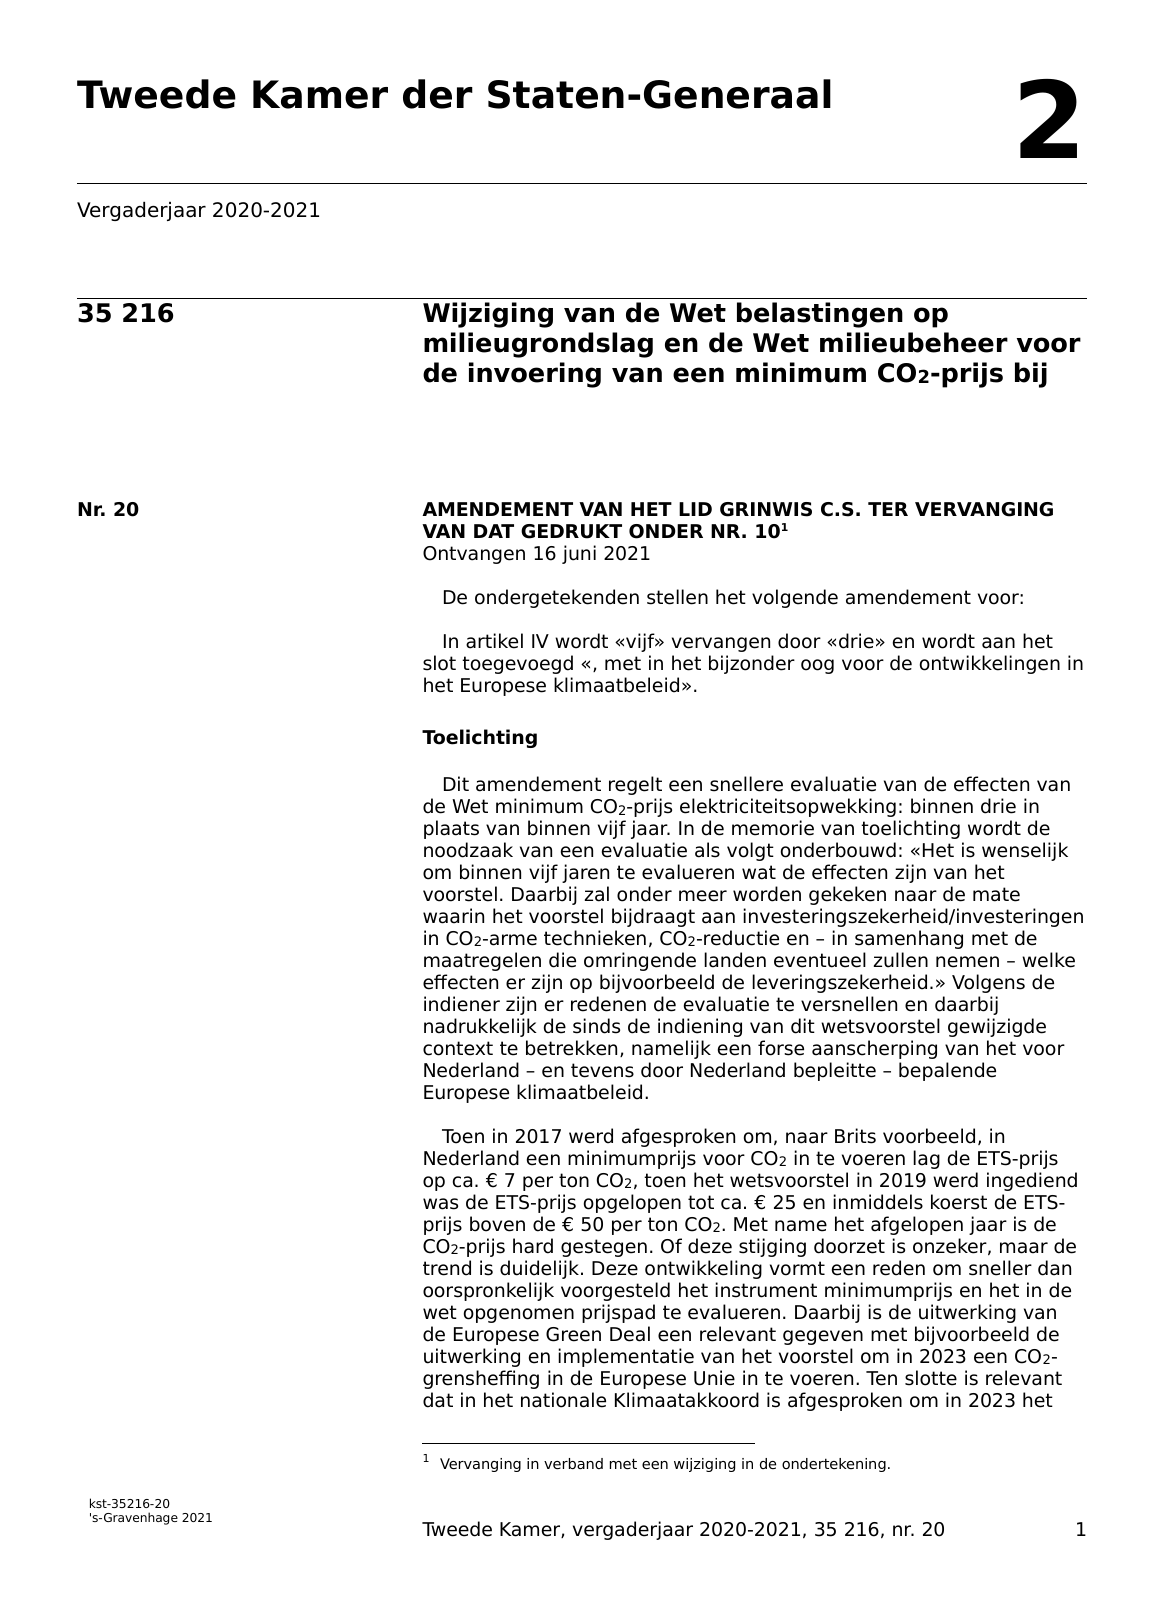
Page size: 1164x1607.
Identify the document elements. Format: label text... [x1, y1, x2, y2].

text Vervanging in verband met een wijziging in de ondertekening. [422, 1452, 1087, 1474]
subtitle 35 216 Wijziging van de Wet belastingen op milieugrondslag en de Wet milieubeheer voor de invoering van een minimum CO2-prijs bij [77, 299, 1087, 388]
table_header Tweede Kamer der Staten-Generaal [77, 59, 886, 183]
text De ondergetekenden stellen het volgende amendement voor: [422, 587, 1087, 609]
table_cell Vergaderjaar 2020-2021 [77, 184, 1087, 298]
text 's-Gravenhage 2021 [88, 1511, 323, 1525]
text Ontvangen 16 juni 2021 [422, 543, 1087, 565]
text Toen in 2017 werd afgesproken om, naar Brits voorbeeld, in Nederland een minimumprijs voor CO2 in te voeren lag de ETS-prijs op ca. € 7 per ton CO2, toen het wetsvoorstel in 2019 werd ingediend was de ETS-prijs opgelopen tot ca. € 25 en inmiddels koerst de ETS-prijs boven de € 50 per ton CO2. Met name het afgelopen jaar is de CO2-prijs hard gestegen. Of deze stijging doorzet is onzeker, maar de trend is duidelijk. Deze ontwikkeling vormt een reden om sneller dan oorspronkelijk voorgesteld het instrument minimumprijs en het in de wet opgenomen prijspad te evalueren. Daarbij is de uitwerking van de Europese Green Deal een relevant gegeven met bijvoorbeeld de uitwerking en implementatie van het voorstel om in 2023 een CO2-grensheffing in de Europese Unie in te voeren. Ten slotte is relevant dat in het nationale Klimaatakkoord is afgesproken om in 2023 het [422, 1126, 1087, 1412]
text kst-35216-20 [88, 1497, 323, 1511]
subtitle Nr. 20 AMENDEMENT VAN HET LID GRINWIS C.S. TER VERVANGING VAN DAT GEDRUKT ONDER NR. 10 [77, 499, 1087, 543]
text In artikel IV wordt «vijf» vervangen door «drie» en wordt aan het slot toegevoegd «, met in het bijzonder oog voor de ontwikkelingen in het Europese klimaatbeleid». [422, 631, 1087, 697]
subtitle Toelichting [422, 727, 1087, 749]
table_header 2 [886, 59, 1087, 183]
text Dit amendement regelt een snellere evaluatie van de effecten van de Wet minimum CO2-prijs elektriciteitsopwekking: binnen drie in plaats van binnen vijf jaar. In de memorie van toelichting wordt de noodzaak van een evaluatie als volgt onderbouwd: «Het is wenselijk om binnen vijf jaren te evalueren wat de effecten zijn van het voorstel. Daarbij zal onder meer worden gekeken naar de mate waarin het voorstel bijdraagt aan investeringszekerheid/investeringen in CO2-arme technieken, CO2-reductie en – in samenhang met de maatregelen die omringende landen eventueel zullen nemen – welke effecten er zijn op bijvoorbeeld de leveringszekerheid.» Volgens de indiener zijn er redenen de evaluatie te versnellen en daarbij nadrukkelijk de sinds de indiening van dit wetsvoorstel gewijzigde context te betrekken, namelijk een forse aanscherping van het voor Nederland – en tevens door Nederland bepleitte – bepalende Europese klimaatbeleid. [422, 774, 1087, 1104]
